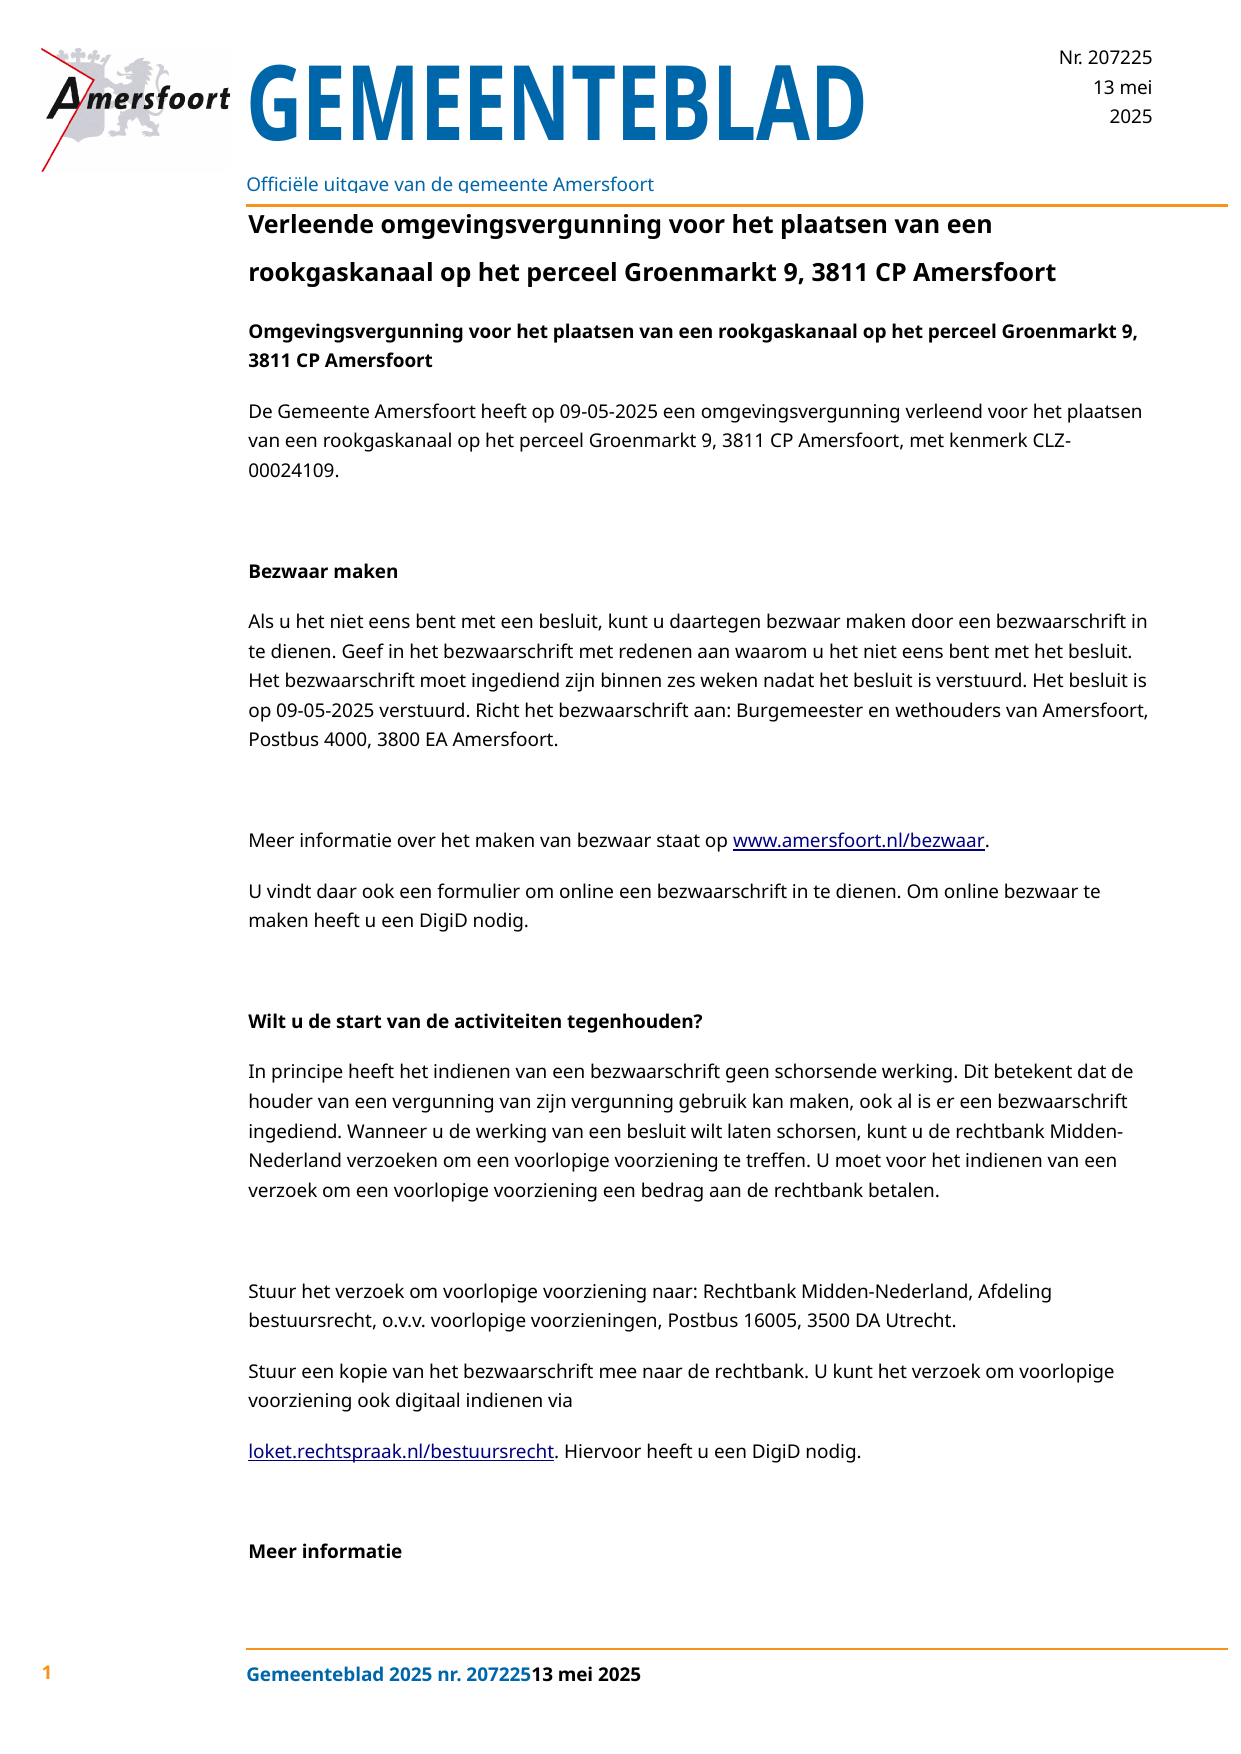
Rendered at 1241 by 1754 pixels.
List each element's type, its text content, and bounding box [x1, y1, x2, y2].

text Verleende omgevingsvergunning voor het plaatsen van een rookgaskanaal op het perceel Groenmarkt 9, 3811 CP Amersfoort [248, 207, 1152, 288]
text Wilt u de start van de activiteiten tegenhouden? [248, 1008, 1152, 1034]
text Als u het niet eens bent met een besluit, kunt u daartegen bezwaar maken door een bezwaarschrift in te dienen. Geef in het bezwaarschrift met redenen aan waarom u het niet eens bent met het besluit. Het bezwaarschrift moet ingediend zijn binnen zes weken nadat het besluit is verstuurd. Het besluit is op 09-05-2025 verstuurd. Richt het bezwaarschrift aan: Burgemeester en wethouders van Amersfoort, Postbus 4000, 3800 EA Amersfoort. [248, 608, 1152, 752]
text Omgevingsvergunning voor het plaatsen van een rookgaskanaal op het perceel Groenmarkt 9, 3811 CP Amersfoort [248, 318, 1152, 373]
text Meer informatie over het maken van bezwaar staat op www.amersfoort.nl/bezwaar. [248, 827, 1152, 853]
text loket.rechtspraak.nl/bestuursrecht. Hiervoor heeft u een DigiD nodig. [248, 1438, 1152, 1464]
text U vindt daar ook een formulier om online een bezwaarschrift in te dienen. Om online bezwaar te maken heeft u een DigiD nodig. [248, 878, 1152, 933]
text Stuur een kopie van het bezwaarschrift mee naar de rechtbank. U kunt het verzoek om voorlopige voorziening ook digitaal indienen via [248, 1358, 1152, 1413]
text Bezwaar maken [248, 558, 1152, 584]
text De Gemeente Amersfoort heeft op 09-05-2025 een omgevingsvergunning verleend voor het plaatsen van een rookgaskanaal op het perceel Groenmarkt 9, 3811 CP Amersfoort, met kenmerk CLZ-00024109. [248, 398, 1152, 483]
text Meer informatie [248, 1539, 1152, 1564]
text Stuur het verzoek om voorlopige voorziening naar: Rechtbank Midden-Nederland, Afdeling bestuursrecht, o.v.v. voorlopige voorzieningen, Postbus 16005, 3500 DA Utrecht. [248, 1278, 1152, 1333]
text In principe heeft het indienen van een bezwaarschrift geen schorsende werking. Dit betekent dat de houder van een vergunning van zijn vergunning gebruik kan maken, ook al is er een bezwaarschrift ingediend. Wanneer u de werking van een besluit wilt laten schorsen, kunt u de rechtbank Midden-Nederland verzoeken om een voorlopige voorziening te treffen. U moet voor het indienen van een verzoek om een voorlopige voorziening een bedrag aan de rechtbank betalen. [248, 1059, 1152, 1203]
picture [41, 47, 231, 172]
